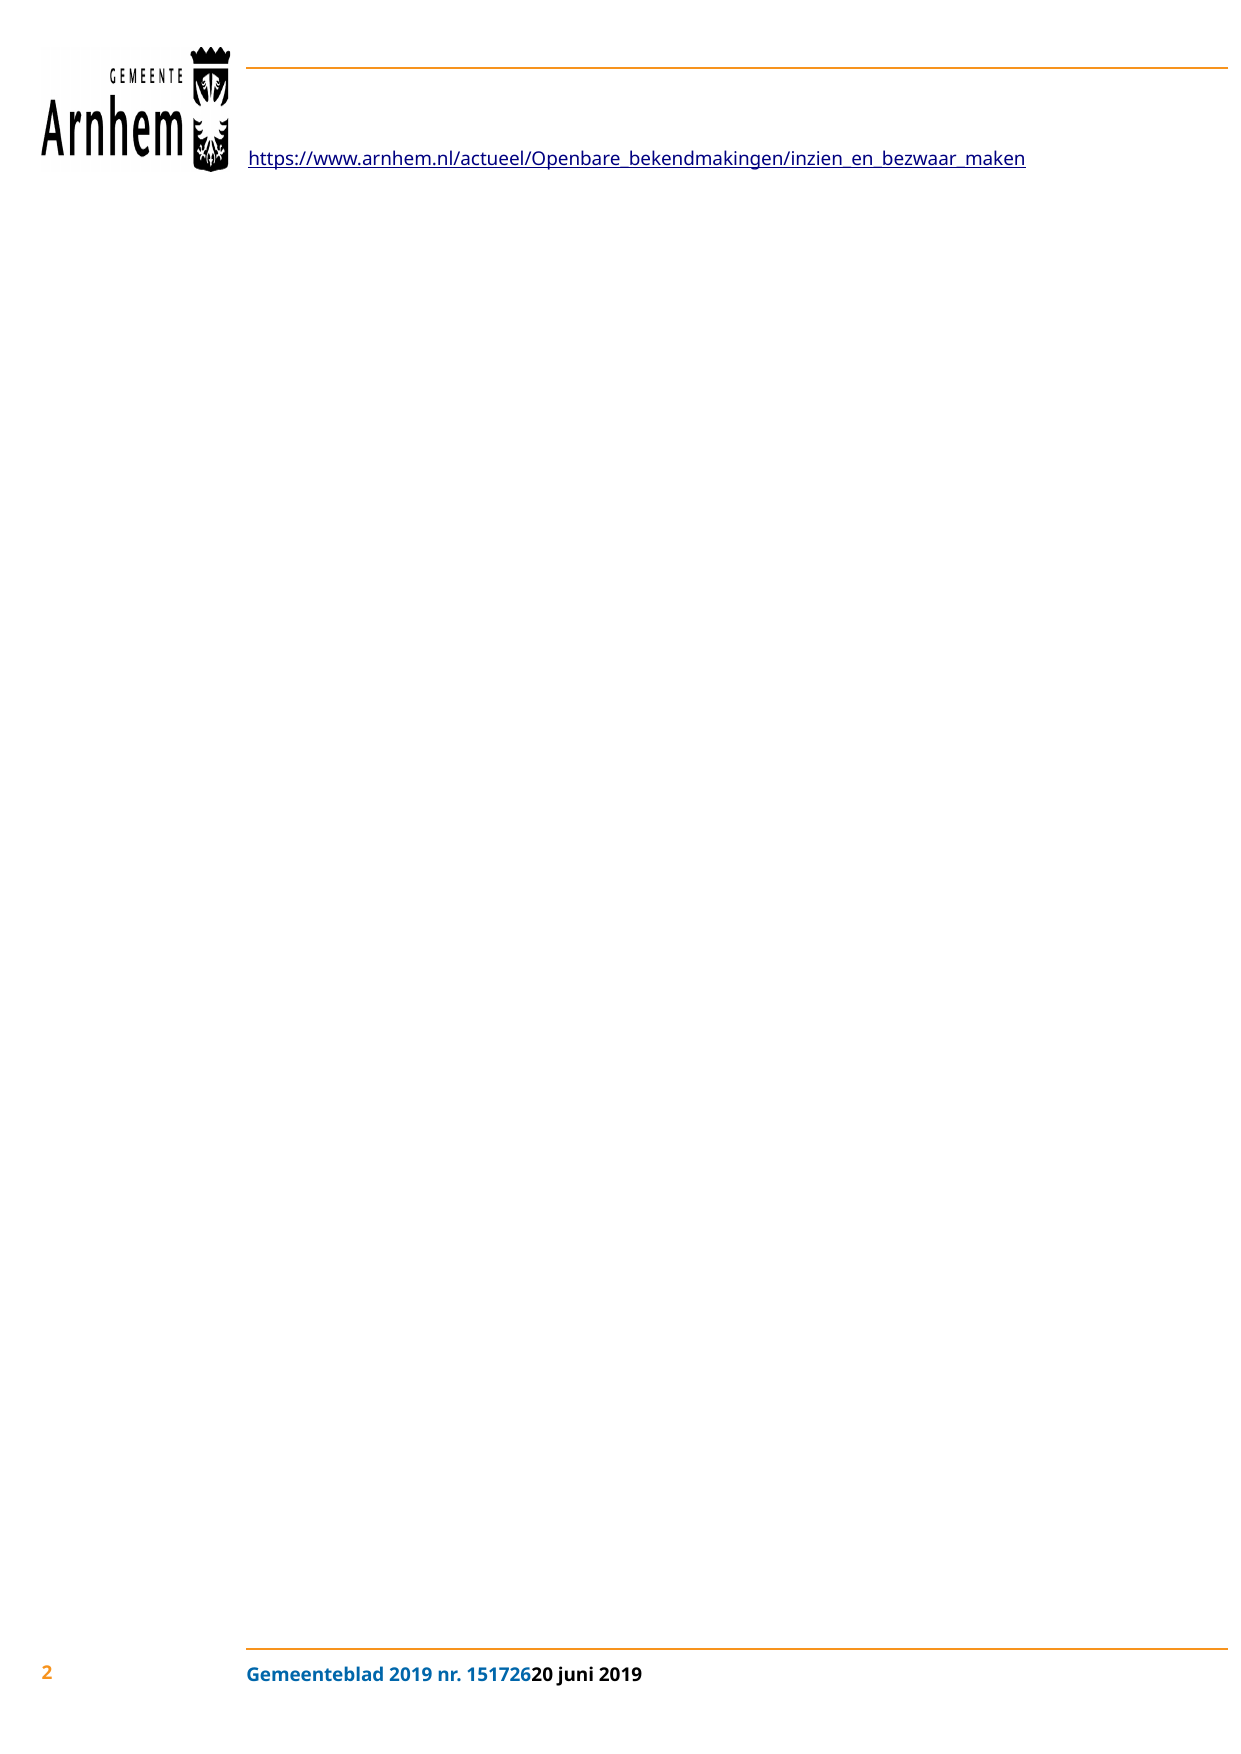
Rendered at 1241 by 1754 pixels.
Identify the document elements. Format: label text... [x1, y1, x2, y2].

text https://www.arnhem.nl/actueel/Openbare_bekendmakingen/inzien_en_bezwaar_maken [248, 145, 1152, 171]
picture [41, 47, 231, 172]
